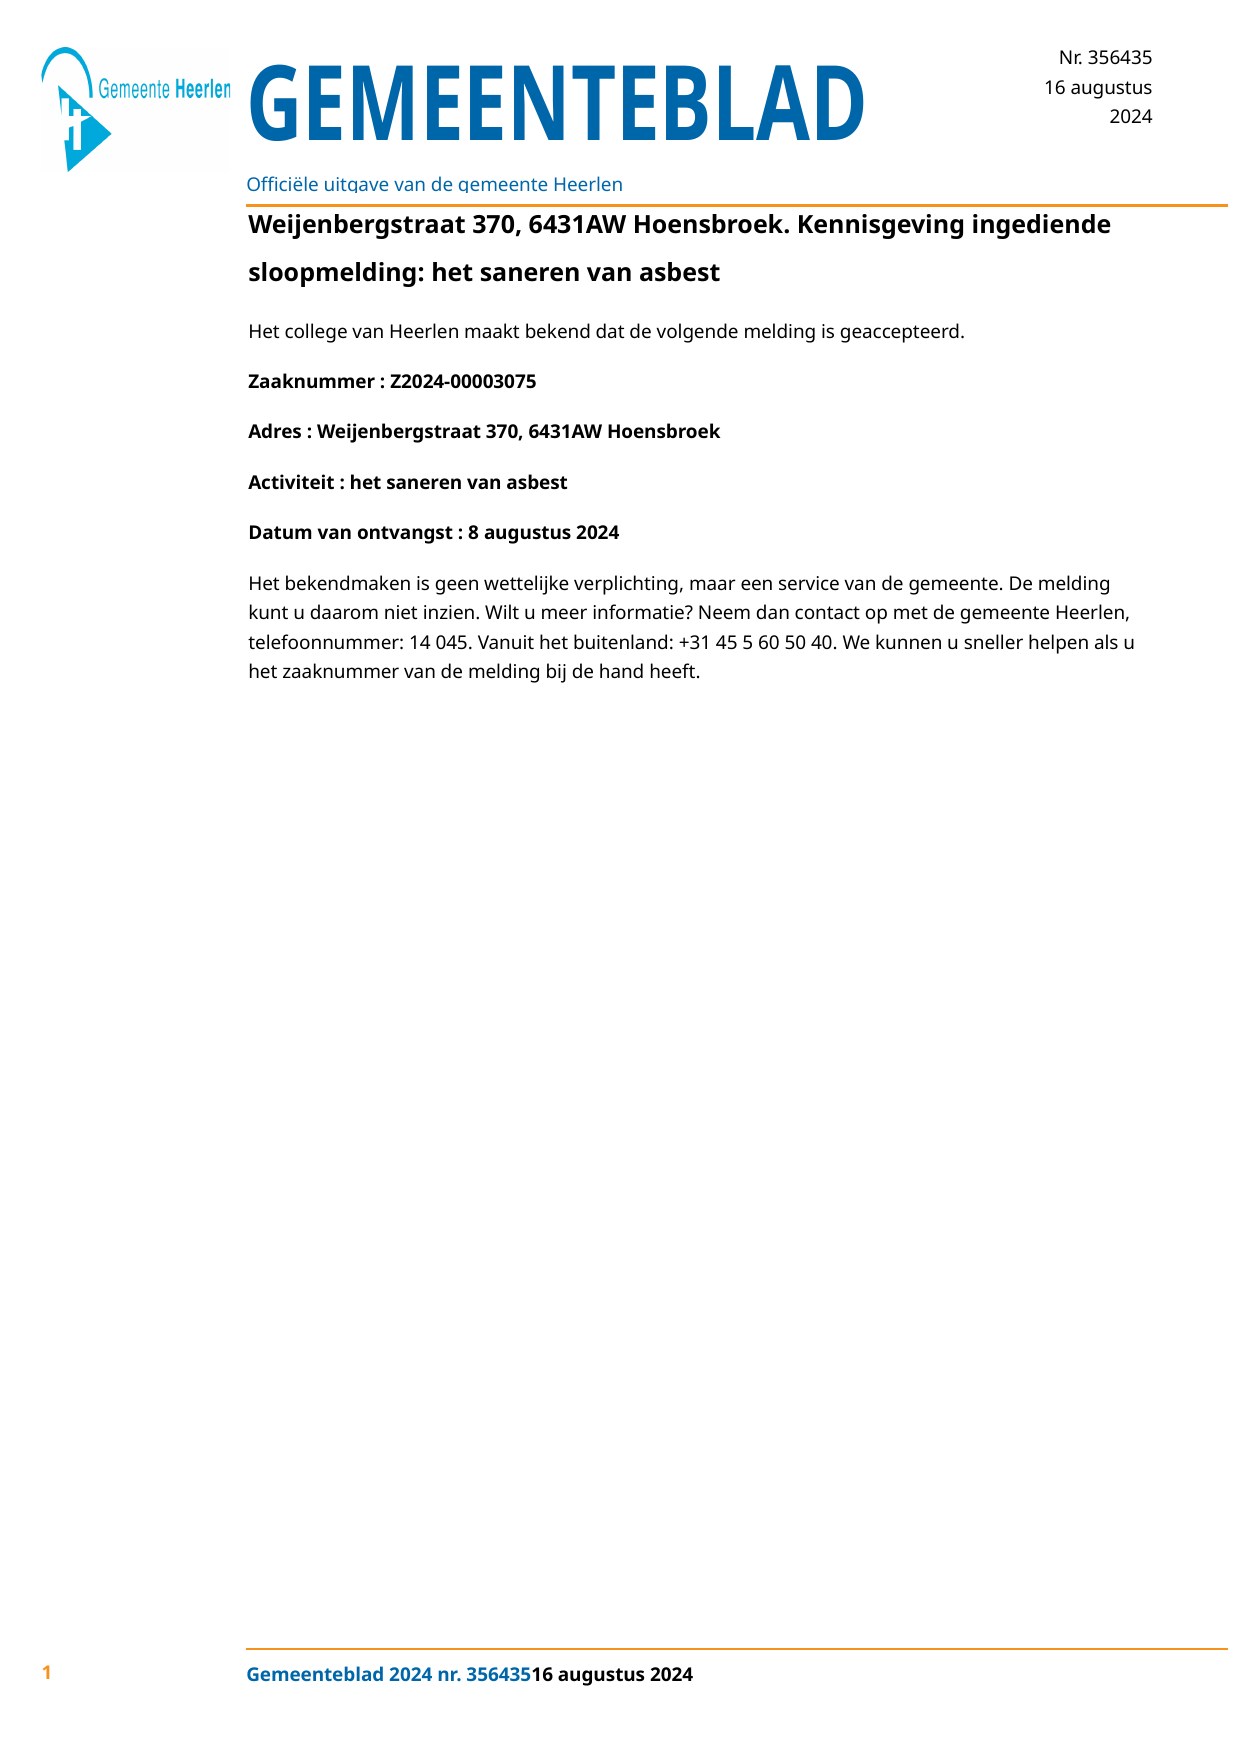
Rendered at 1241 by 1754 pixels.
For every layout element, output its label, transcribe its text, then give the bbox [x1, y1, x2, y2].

text Datum van ontvangst : 8 augustus 2024 [248, 519, 1152, 545]
text Zaaknummer : Z2024-00003075 [248, 368, 1152, 394]
text Het college van Heerlen maakt bekend dat de volgende melding is geaccepteerd. [248, 318, 1152, 344]
text Activiteit : het saneren van asbest [248, 469, 1152, 495]
text Weijenbergstraat 370, 6431AW Hoensbroek. Kennisgeving ingediende sloopmelding: het saneren van asbest [248, 207, 1152, 288]
text Het bekendmaken is geen wettelijke verplichting, maar een service van de gemeente. De melding kunt u daarom niet inzien. Wilt u meer informatie? Neem dan contact op met de gemeente Heerlen, telefoonnummer: 14 045. Vanuit het buitenland: +31 45 5 60 50 40. We kunnen u sneller helpen als u het zaaknummer van de melding bij de hand heeft. [248, 570, 1152, 684]
picture [41, 47, 59, 70]
picture [41, 47, 231, 172]
text Adres : Weijenbergstraat 370, 6431AW Hoensbroek [248, 419, 1152, 444]
